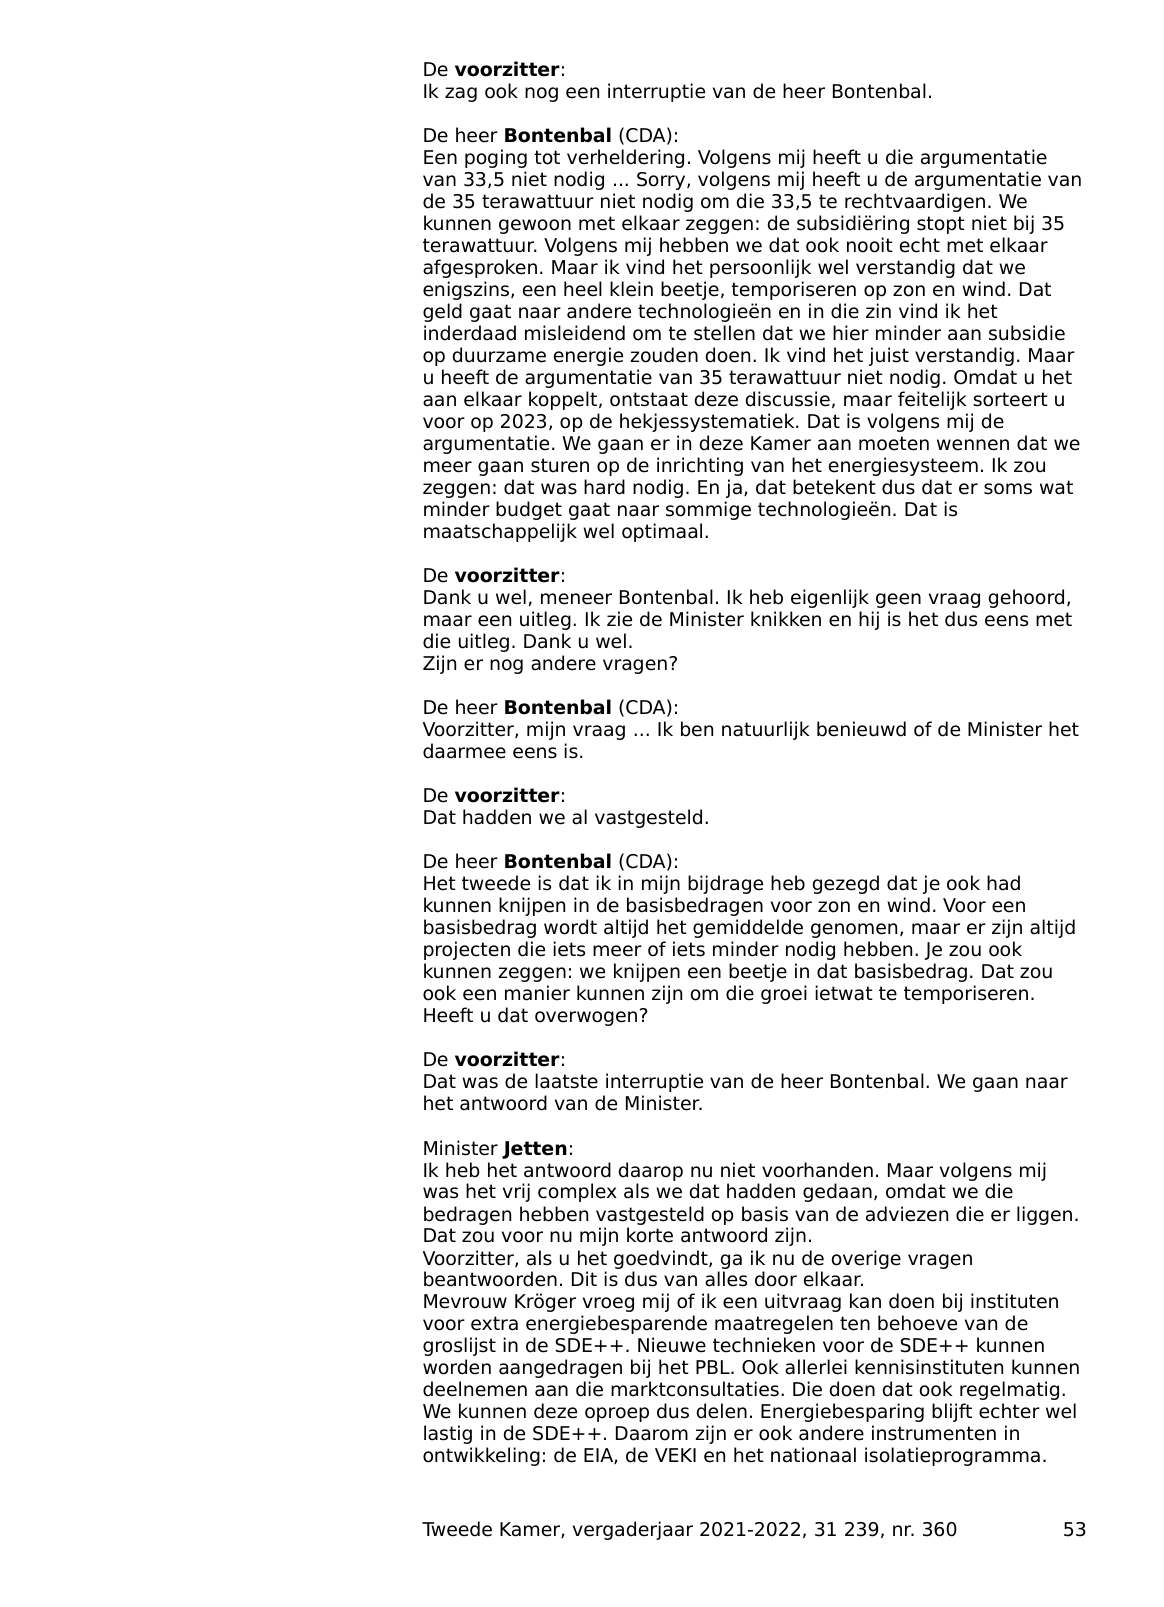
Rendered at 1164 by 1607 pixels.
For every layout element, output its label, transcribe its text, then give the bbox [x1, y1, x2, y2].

text De voorzitter: [422, 1049, 1087, 1071]
text De voorzitter: [422, 565, 1087, 587]
text Dat was de laatste interruptie van de heer Bontenbal. We gaan naar het antwoord van de Minister. [422, 1071, 1087, 1115]
text De voorzitter: [422, 785, 1087, 807]
text De heer Bontenbal (CDA): [422, 697, 1087, 719]
text Mevrouw Kröger vroeg mij of ik een uitvraag kan doen bij instituten voor extra energiebesparende maatregelen ten behoeve van de groslijst in de SDE++. Nieuwe technieken voor de SDE++ kunnen worden aangedragen bij het PBL. Ook allerlei kennisinstituten kunnen deelnemen aan die marktconsultaties. Die doen dat ook regelmatig. We kunnen deze oproep dus delen. Energiebesparing blijft echter wel lastig in de SDE++. Daarom zijn er ook andere instrumenten in ontwikkeling: de EIA, de VEKI en het nationaal isolatieprogramma. [422, 1291, 1087, 1467]
text Ik heb het antwoord daarop nu niet voorhanden. Maar volgens mij was het vrij complex als we dat hadden gedaan, omdat we die bedragen hebben vastgesteld op basis van de adviezen die er liggen. Dat zou voor nu mijn korte antwoord zijn. [422, 1159, 1087, 1247]
text De voorzitter: [422, 59, 1087, 81]
text Zijn er nog andere vragen? [422, 653, 1087, 675]
text Dank u wel, meneer Bontenbal. Ik heb eigenlijk geen vraag gehoord, maar een uitleg. Ik zie de Minister knikken en hij is het dus eens met die uitleg. Dank u wel. [422, 587, 1087, 653]
text Ik zag ook nog een interruptie van de heer Bontenbal. [422, 81, 1087, 103]
text Een poging tot verheldering. Volgens mij heeft u die argumentatie van 33,5 niet nodig ... Sorry, volgens mij heeft u de argumentatie van de 35 terawattuur niet nodig om die 33,5 te rechtvaardigen. We kunnen gewoon met elkaar zeggen: de subsidiëring stopt niet bij 35 terawattuur. Volgens mij hebben we dat ook nooit echt met elkaar afgesproken. Maar ik vind het persoonlijk wel verstandig dat we enigszins, een heel klein beetje, temporiseren op zon en wind. Dat geld gaat naar andere technologieën en in die zin vind ik het inderdaad misleidend om te stellen dat we hier minder aan subsidie op duurzame energie zouden doen. Ik vind het juist verstandig. Maar u heeft de argumentatie van 35 terawattuur niet nodig. Omdat u het aan elkaar koppelt, ontstaat deze discussie, maar feitelijk sorteert u voor op 2023, op de hekjessystematiek. Dat is volgens mij de argumentatie. We gaan er in deze Kamer aan moeten wennen dat we meer gaan sturen op de inrichting van het energiesysteem. Ik zou zeggen: dat was hard nodig. En ja, dat betekent dus dat er soms wat minder budget gaat naar sommige technologieën. Dat is maatschappelijk wel optimaal. [422, 147, 1087, 543]
text Dat hadden we al vastgesteld. [422, 807, 1087, 829]
text Voorzitter, mijn vraag ... Ik ben natuurlijk benieuwd of de Minister het daarmee eens is. [422, 719, 1087, 763]
text Het tweede is dat ik in mijn bijdrage heb gezegd dat je ook had kunnen knijpen in de basisbedragen voor zon en wind. Voor een basisbedrag wordt altijd het gemiddelde genomen, maar er zijn altijd projecten die iets meer of iets minder nodig hebben. Je zou ook kunnen zeggen: we knijpen een beetje in dat basisbedrag. Dat zou ook een manier kunnen zijn om die groei ietwat te temporiseren. Heeft u dat overwogen? [422, 873, 1087, 1027]
text De heer Bontenbal (CDA): [422, 125, 1087, 147]
text Minister Jetten: [422, 1137, 1087, 1159]
text De heer Bontenbal (CDA): [422, 851, 1087, 873]
text Voorzitter, als u het goedvindt, ga ik nu de overige vragen beantwoorden. Dit is dus van alles door elkaar. [422, 1247, 1087, 1291]
